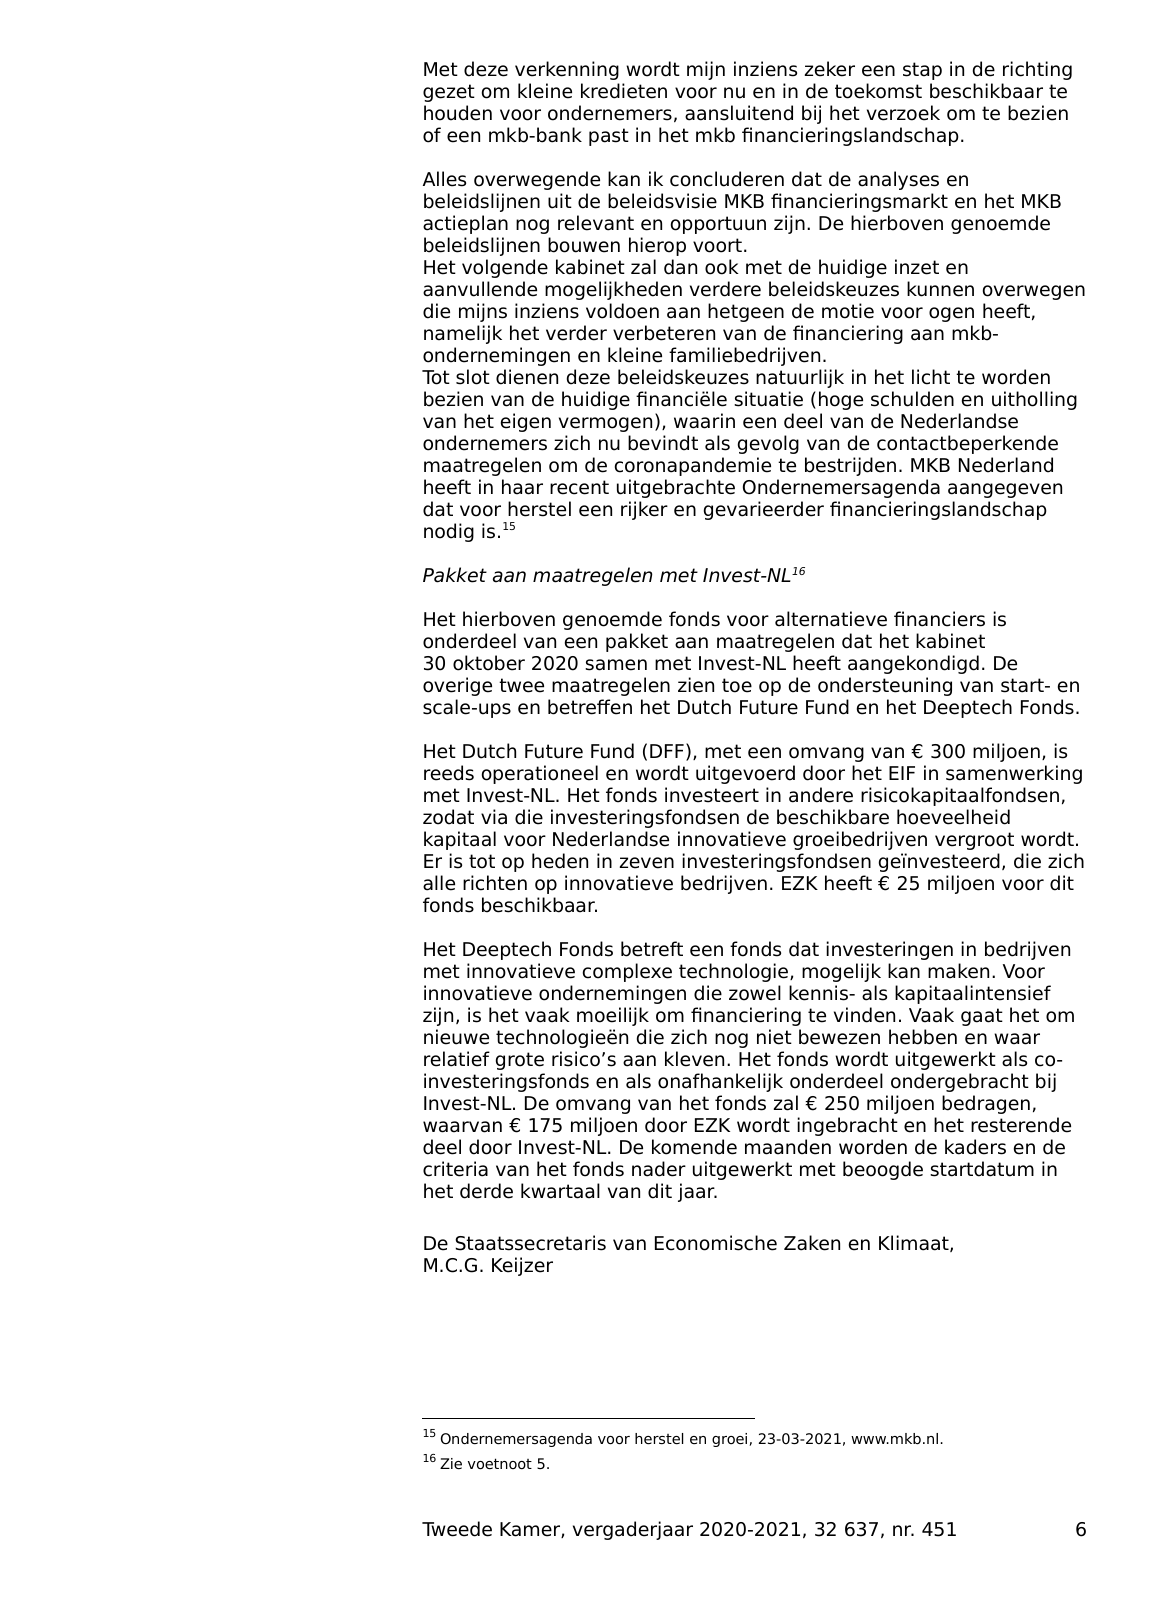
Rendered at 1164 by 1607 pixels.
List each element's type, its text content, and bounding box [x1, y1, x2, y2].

text Het Deeptech Fonds betreft een fonds dat investeringen in bedrijven met innovatieve complexe technologie, mogelijk kan maken. Voor innovatieve ondernemingen die zowel kennis- als kapitaalintensief zijn, is het vaak moeilijk om financiering te vinden. Vaak gaat het om nieuwe technologieën die zich nog niet bewezen hebben en waar relatief grote risico’s aan kleven. Het fonds wordt uitgewerkt als co-investeringsfonds en als onafhankelijk onderdeel ondergebracht bij Invest-NL. De omvang van het fonds zal € 250 miljoen bedragen, waarvan € 175 miljoen door EZK wordt ingebracht en het resterende deel door Invest-NL. De komende maanden worden de kaders en de criteria van het fonds nader uitgewerkt met beoogde startdatum in het derde kwartaal van dit jaar. [422, 939, 1087, 1203]
text Ondernemersagenda voor herstel en groei, 23-03-2021, www.mkb.nl. [422, 1427, 1087, 1449]
text De Staatssecretaris van Economische Zaken en Klimaat, M.C.G. Keijzer [422, 1233, 1087, 1277]
text Het Dutch Future Fund (DFF), met een omvang van € 300 miljoen, is reeds operationeel en wordt uitgevoerd door het EIF in samenwerking met Invest-NL. Het fonds investeert in andere risicokapitaalfondsen, zodat via die investeringsfondsen de beschikbare hoeveelheid kapitaal voor Nederlandse innovatieve groeibedrijven vergroot wordt. Er is tot op heden in zeven investeringsfondsen geïnvesteerd, die zich alle richten op innovatieve bedrijven. EZK heeft € 25 miljoen voor dit fonds beschikbaar. [422, 741, 1087, 917]
text Alles overwegende kan ik concluderen dat de analyses en beleidslijnen uit de beleidsvisie MKB financieringsmarkt en het MKB actieplan nog relevant en opportuun zijn. De hierboven genoemde beleidslijnen bouwen hierop voort. [422, 169, 1087, 257]
text Tot slot dienen deze beleidskeuzes natuurlijk in het licht te worden bezien van de huidige financiële situatie (hoge schulden en uitholling van het eigen vermogen), waarin een deel van de Nederlandse ondernemers zich nu bevindt als gevolg van de contactbeperkende maatregelen om de coronapandemie te bestrijden. MKB Nederland heeft in haar recent uitgebrachte Ondernemersagenda aangegeven dat voor herstel een rijker en gevarieerder financieringslandschap nodig is. [422, 367, 1087, 543]
text Met deze verkenning wordt mijn inziens zeker een stap in de richting gezet om kleine kredieten voor nu en in de toekomst beschikbaar te houden voor ondernemers, aansluitend bij het verzoek om te bezien of een mkb-bank past in het mkb financieringslandschap. [422, 59, 1087, 147]
text Het volgende kabinet zal dan ook met de huidige inzet en aanvullende mogelijkheden verdere beleidskeuzes kunnen overwegen die mijns inziens voldoen aan hetgeen de motie voor ogen heeft, namelijk het verder verbeteren van de financiering aan mkb-ondernemingen en kleine familiebedrijven. [422, 257, 1087, 367]
text Het hierboven genoemde fonds voor alternatieve financiers is onderdeel van een pakket aan maatregelen dat het kabinet 30 oktober 2020 samen met Invest-NL heeft aangekondigd. De overige twee maatregelen zien toe op de ondersteuning van start- en scale-ups en betreffen het Dutch Future Fund en het Deeptech Fonds. [422, 609, 1087, 719]
subtitle Pakket aan maatregelen met Invest-NL [422, 565, 1087, 587]
text Zie voetnoot 5. [422, 1452, 1087, 1474]
